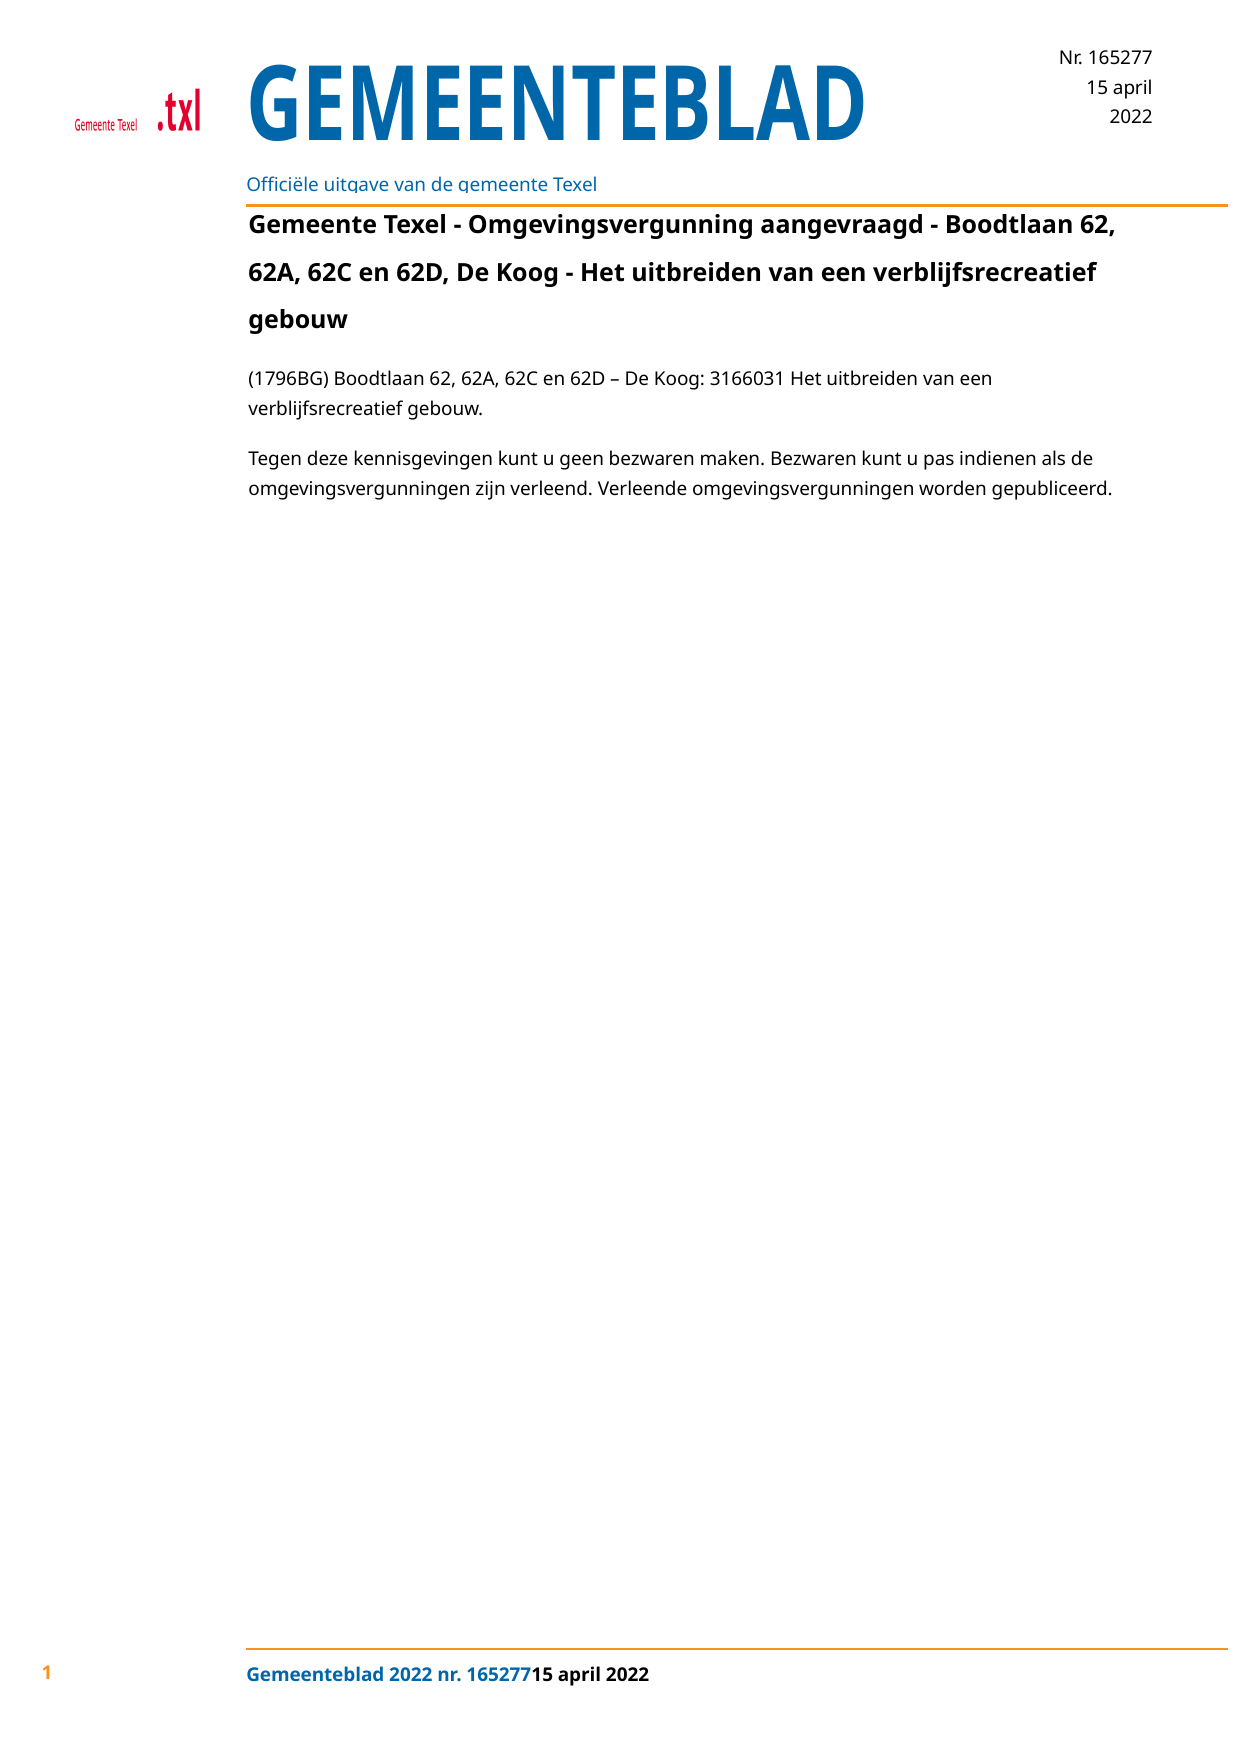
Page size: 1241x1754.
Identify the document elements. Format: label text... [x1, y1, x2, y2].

text Gemeente Texel - Omgevingsvergunning aangevraagd - Boodtlaan 62, 62A, 62C en 62D, De Koog - Het uitbreiden van een verblijfsrecreatief gebouw [248, 207, 1152, 336]
text (1796BG) Boodtlaan 62, 62A, 62C en 62D – De Koog: 3166031 Het uitbreiden van een verblijfsrecreatief gebouw. [248, 366, 1152, 421]
text Tegen deze kennisgevingen kunt u geen bezwaren maken. Bezwaren kunt u pas indienen als de omgevingsvergunningen zijn verleend. Verleende omgevingsvergunningen worden gepubliceerd. [248, 446, 1152, 501]
picture [41, 47, 231, 172]
